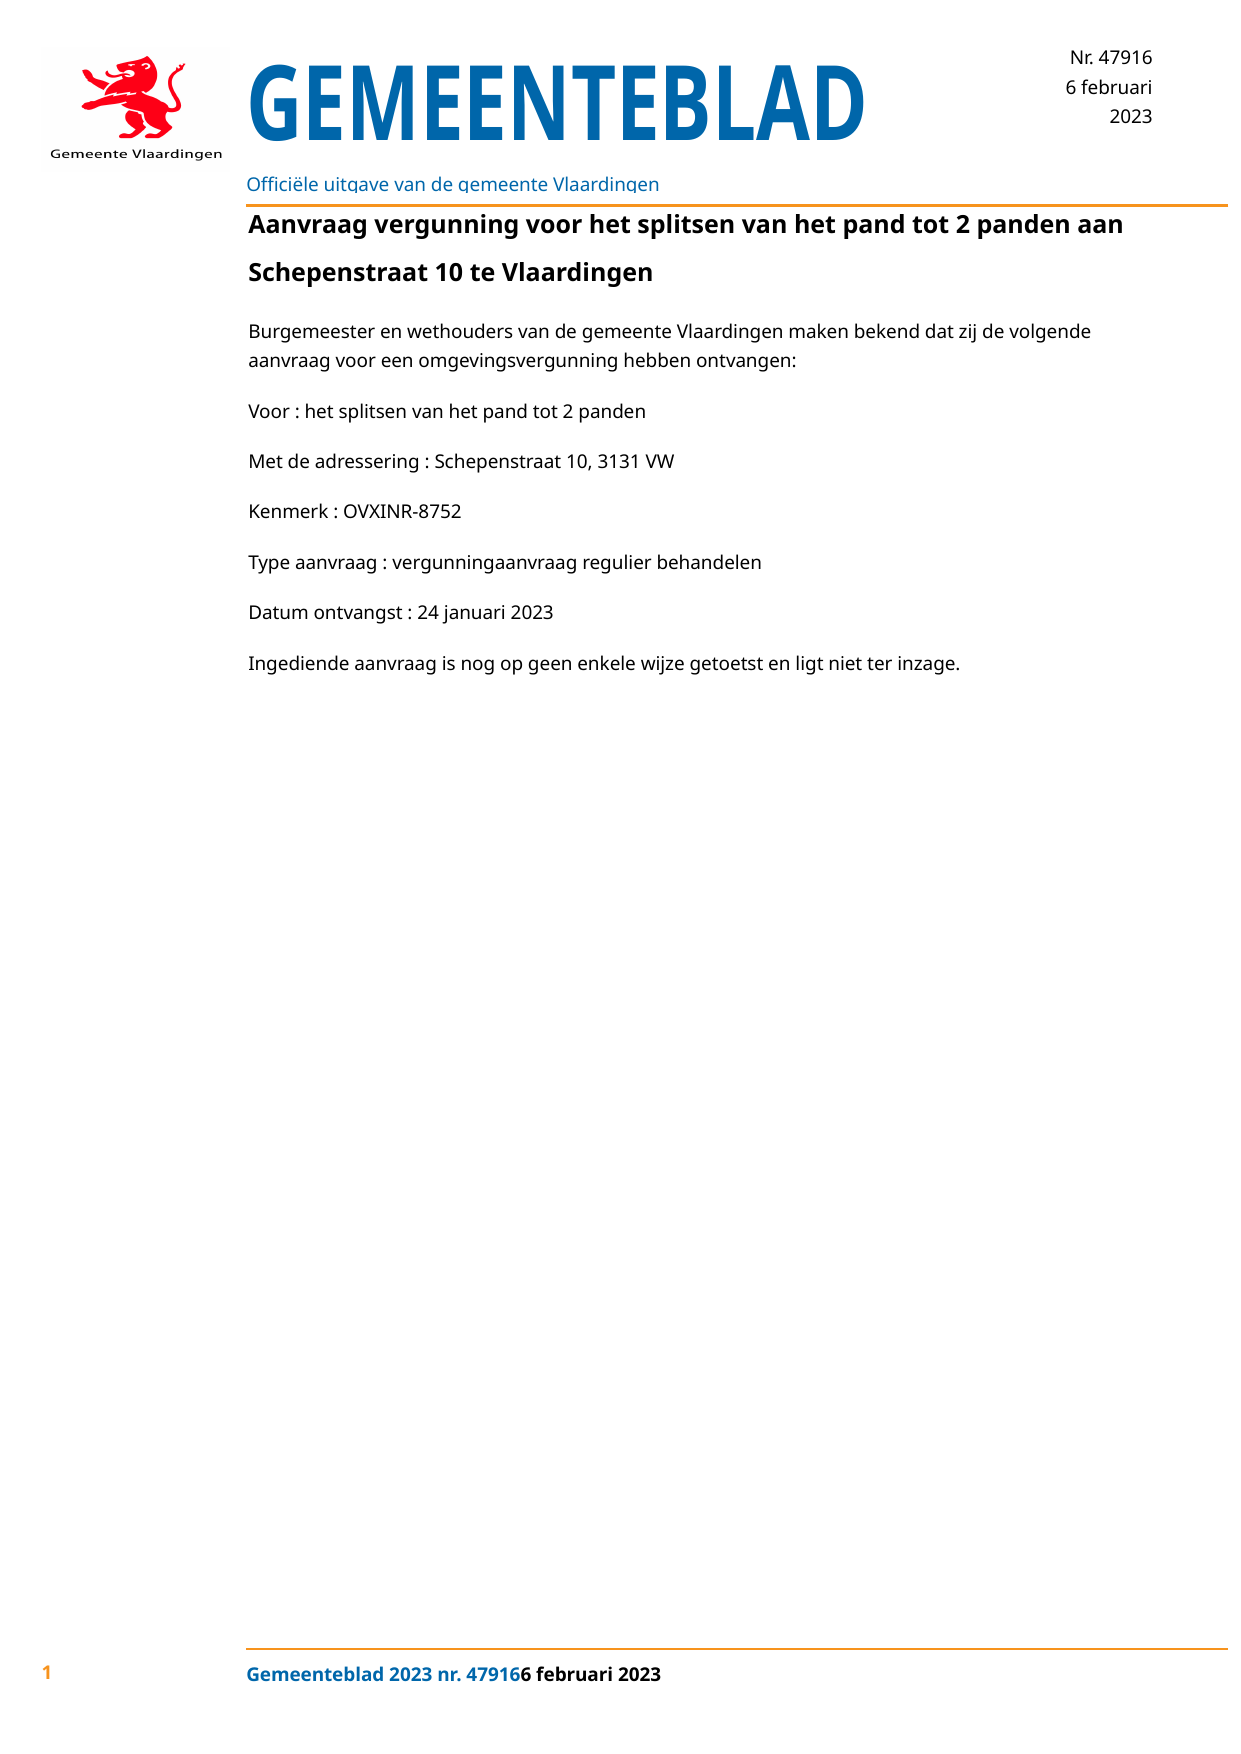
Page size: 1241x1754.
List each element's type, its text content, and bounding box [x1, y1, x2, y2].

text Aanvraag vergunning voor het splitsen van het pand tot 2 panden aan Schepenstraat 10 te Vlaardingen [248, 207, 1152, 288]
text Burgemeester en wethouders van de gemeente Vlaardingen maken bekend dat zij de volgende aanvraag voor een omgevingsvergunning hebben ontvangen: [248, 318, 1152, 373]
text Datum ontvangst : 24 januari 2023 [248, 599, 1152, 625]
text Kenmerk : OVXINR-8752 [248, 499, 1152, 524]
picture [41, 47, 231, 172]
text Type aanvraag : vergunningaanvraag regulier behandelen [248, 549, 1152, 575]
text Ingediende aanvraag is nog op geen enkele wijze getoetst en ligt niet ter inzage. [248, 650, 1152, 676]
text Met de adressering : Schepenstraat 10, 3131 VW [248, 448, 1152, 474]
text Voor : het splitsen van het pand tot 2 panden [248, 398, 1152, 424]
